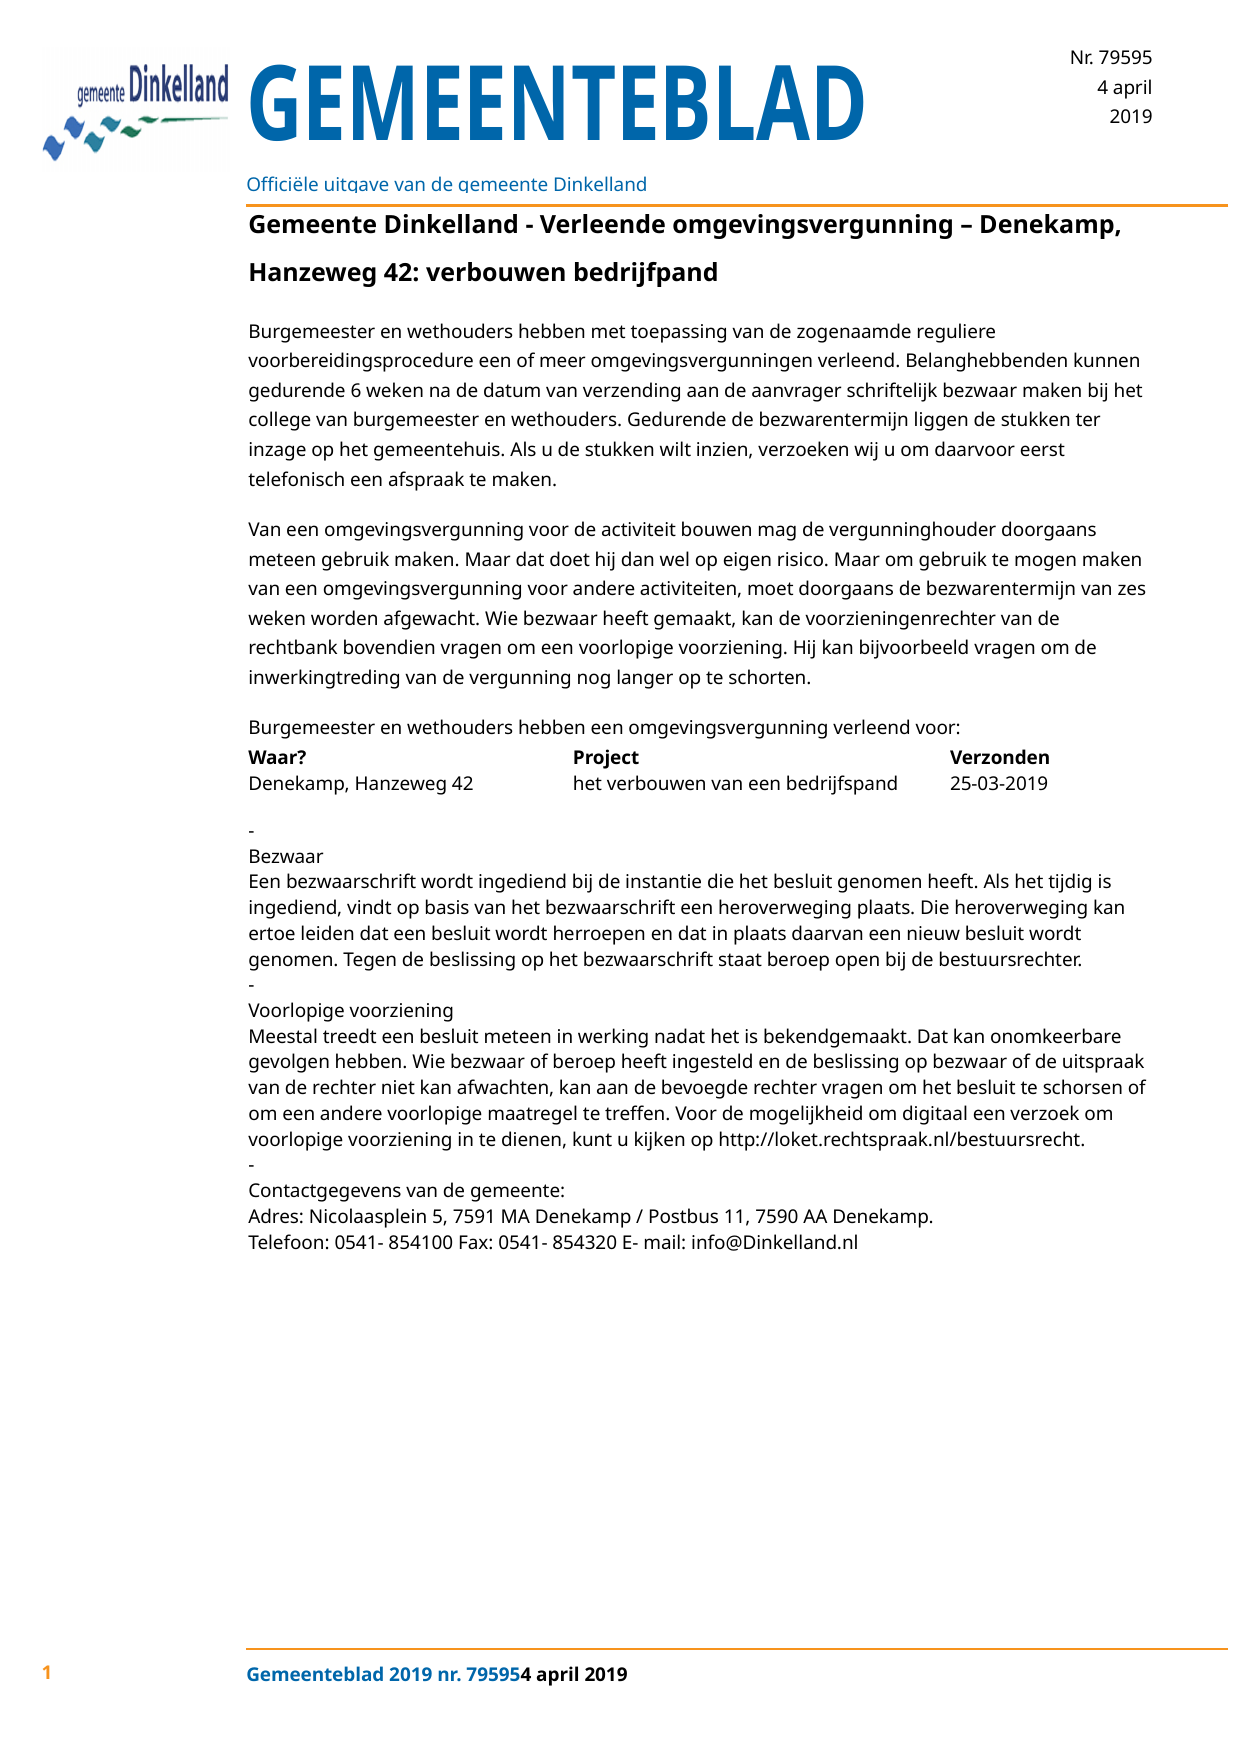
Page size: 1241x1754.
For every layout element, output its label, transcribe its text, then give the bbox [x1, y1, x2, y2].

text Telefoon: 0541- 854100 Fax: 0541- 854320 E- mail: info@Dinkelland.nl [248, 1229, 1152, 1254]
text Meestal treedt een besluit meteen in werking nadat het is bekendgemaakt. Dat kan onomkeerbare gevolgen hebben. Wie bezwaar of beroep heeft ingesteld en de beslissing op bezwaar of de uitspraak van de rechter niet kan afwachten, kan aan de bevoegde rechter vragen om het besluit te schorsen of om een andere voorlopige maatregel te treffen. Voor de mogelijkheid om digitaal een verzoek om voorlopige voorziening in te dienen, kunt u kijken op http://loket.rechtspraak.nl/bestuursrecht. [248, 1023, 1152, 1152]
table_header Project [573, 744, 950, 770]
text Voorlopige voorziening [248, 997, 1152, 1023]
table_cell Denekamp, Hanzeweg 42 [248, 770, 573, 796]
table_cell 25-03-2019 [950, 770, 1152, 796]
table_header Waar? [248, 744, 573, 770]
text Een bezwaarschrift wordt ingediend bij de instantie die het besluit genomen heeft. Als het tijdig is ingediend, vindt op basis van het bezwaarschrift een heroverweging plaats. Die heroverweging kan ertoe leiden dat een besluit wordt herroepen en dat in plaats daarvan een nieuw besluit wordt genomen. Tegen de beslissing op het bezwaarschrift staat beroep open bij de bestuursrechter. [248, 869, 1152, 972]
text Gemeente Dinkelland - Verleende omgevingsvergunning – Denekamp, Hanzeweg 42: verbouwen bedrijfpand [248, 207, 1152, 288]
text Burgemeester en wethouders hebben met toepassing van de zogenaamde reguliere voorbereidingsprocedure een of meer omgevingsvergunningen verleend. Belanghebbenden kunnen gedurende 6 weken na de datum van verzending aan de aanvrager schriftelijk bezwaar maken bij het college van burgemeester en wethouders. Gedurende de bezwarentermijn liggen de stukken ter inzage op het gemeentehuis. Als u de stukken wilt inzien, verzoeken wij u om daarvoor eerst telefonisch een afspraak te maken. [248, 318, 1152, 492]
text Van een omgevingsvergunning voor de activiteit bouwen mag de vergunninghouder doorgaans meteen gebruik maken. Maar dat doet hij dan wel op eigen risico. Maar om gebruik te mogen maken van een omgevingsvergunning voor andere activiteiten, moet doorgaans de bezwarentermijn van zes weken worden afgewacht. Wie bezwaar heeft gemaakt, kan de voorzieningenrechter van de rechtbank bovendien vragen om een voorlopige voorziening. Hij kan bijvoorbeeld vragen om de inwerkingtreding van de vergunning nog langer op te schorten. [248, 516, 1152, 690]
table_header Verzonden [950, 744, 1152, 770]
text - [248, 1152, 1152, 1177]
text Bezwaar [248, 843, 1152, 869]
text - [248, 972, 1152, 997]
picture [41, 47, 231, 172]
table_cell het verbouwen van een bedrijfspand [573, 770, 950, 796]
text Adres: Nicolaasplein 5, 7591 MA Denekamp / Postbus 11, 7590 AA Denekamp. [248, 1203, 1152, 1229]
text - [248, 817, 1152, 843]
text Burgemeester en wethouders hebben een omgevingsvergunning verleend voor: [248, 714, 1152, 740]
text Contactgegevens van de gemeente: [248, 1177, 1152, 1203]
